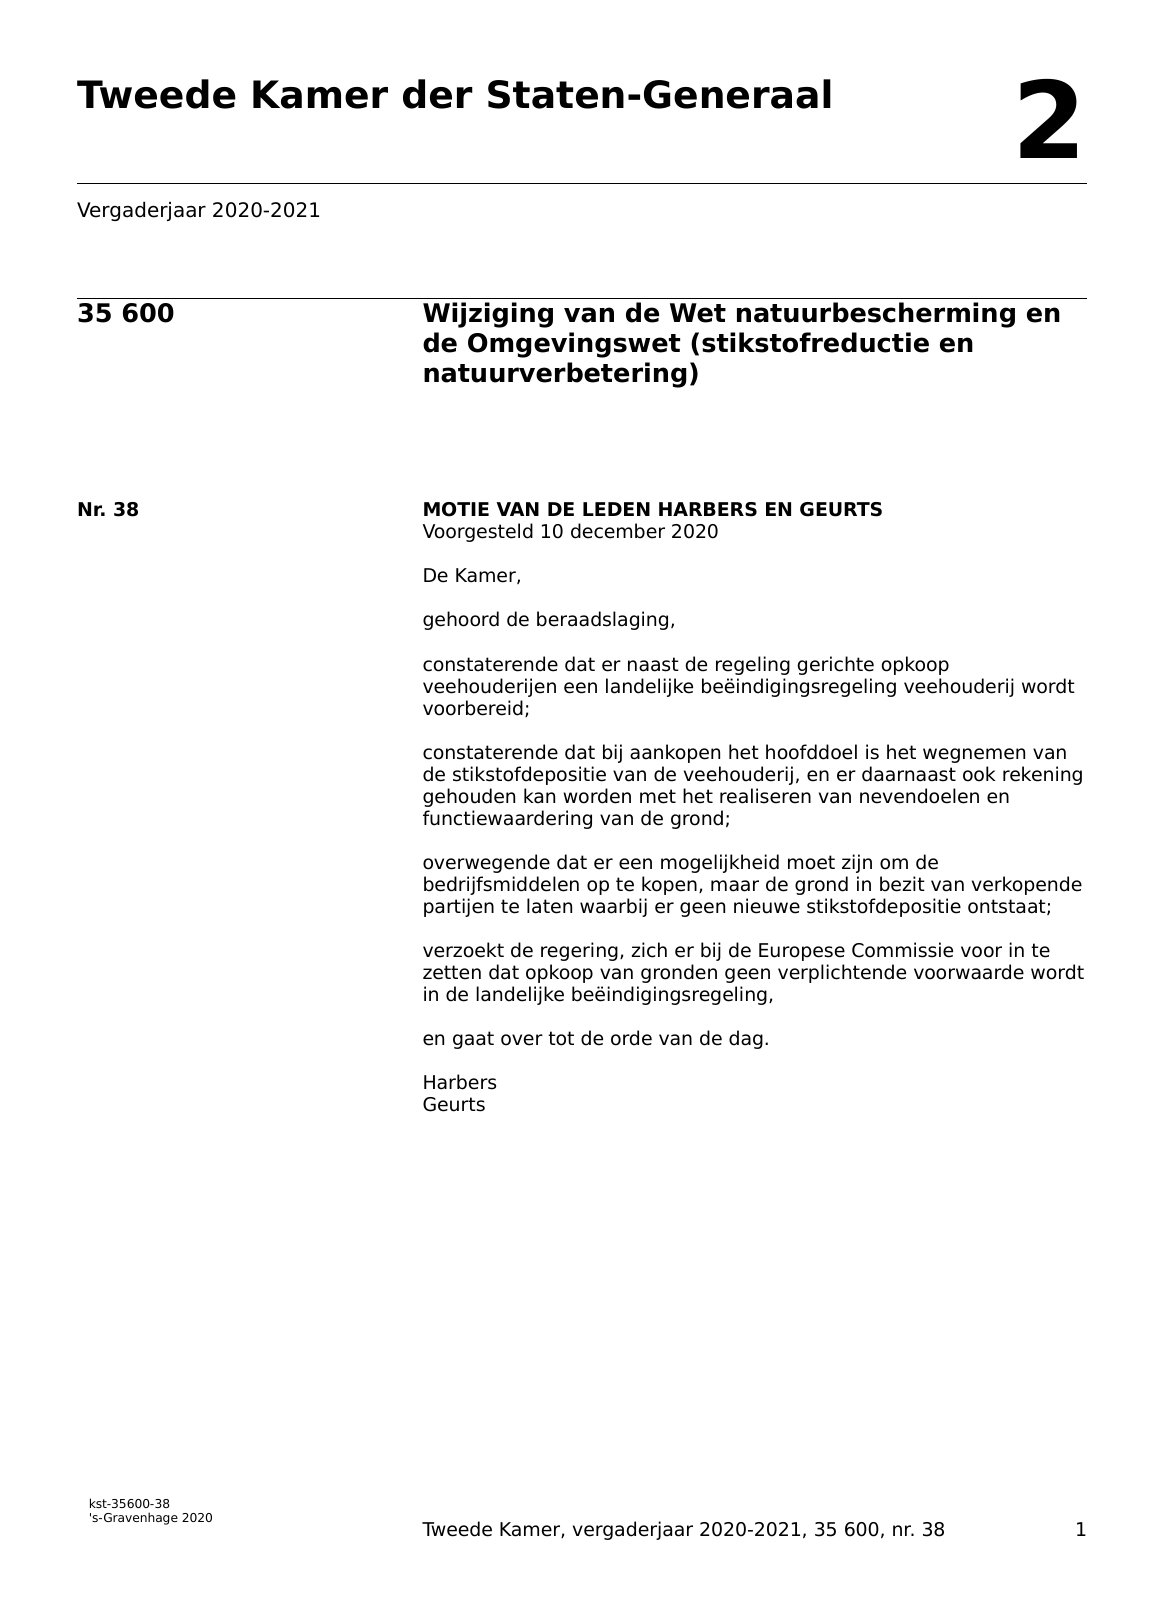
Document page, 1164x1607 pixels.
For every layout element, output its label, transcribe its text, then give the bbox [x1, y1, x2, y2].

text constaterende dat bij aankopen het hoofddoel is het wegnemen van de stikstofdepositie van de veehouderij, en er daarnaast ook rekening gehouden kan worden met het realiseren van nevendoelen en functiewaardering van de grond; [422, 742, 1087, 829]
text kst-35600-38 [88, 1497, 323, 1511]
subtitle 35 600 Wijziging van de Wet natuurbescherming en de Omgevingswet (stikstofreductie en natuurverbetering) [77, 299, 1087, 388]
table_header Tweede Kamer der Staten-Generaal [77, 59, 886, 183]
text Voorgesteld 10 december 2020 [422, 521, 1087, 543]
text en gaat over tot de orde van de dag. [422, 1028, 1087, 1050]
subtitle Nr. 38 MOTIE VAN DE LEDEN HARBERS EN GEURTS [77, 499, 1087, 521]
text verzoekt de regering, zich er bij de Europese Commissie voor in te zetten dat opkoop van gronden geen verplichtende voorwaarde wordt in de landelijke beëindigingsregeling, [422, 940, 1087, 1006]
text De Kamer, [422, 565, 1087, 587]
table_header 2 [886, 59, 1087, 183]
text 's-Gravenhage 2020 [88, 1511, 323, 1525]
text Geurts [422, 1094, 1087, 1116]
text overwegende dat er een mogelijkheid moet zijn om de bedrijfsmiddelen op te kopen, maar de grond in bezit van verkopende partijen te laten waarbij er geen nieuwe stikstofdepositie ontstaat; [422, 852, 1087, 918]
text Harbers [422, 1072, 1087, 1094]
text constaterende dat er naast de regeling gerichte opkoop veehouderijen een landelijke beëindigingsregeling veehouderij wordt voorbereid; [422, 653, 1087, 719]
table_cell Vergaderjaar 2020-2021 [77, 184, 1087, 298]
text gehoord de beraadslaging, [422, 609, 1087, 631]
